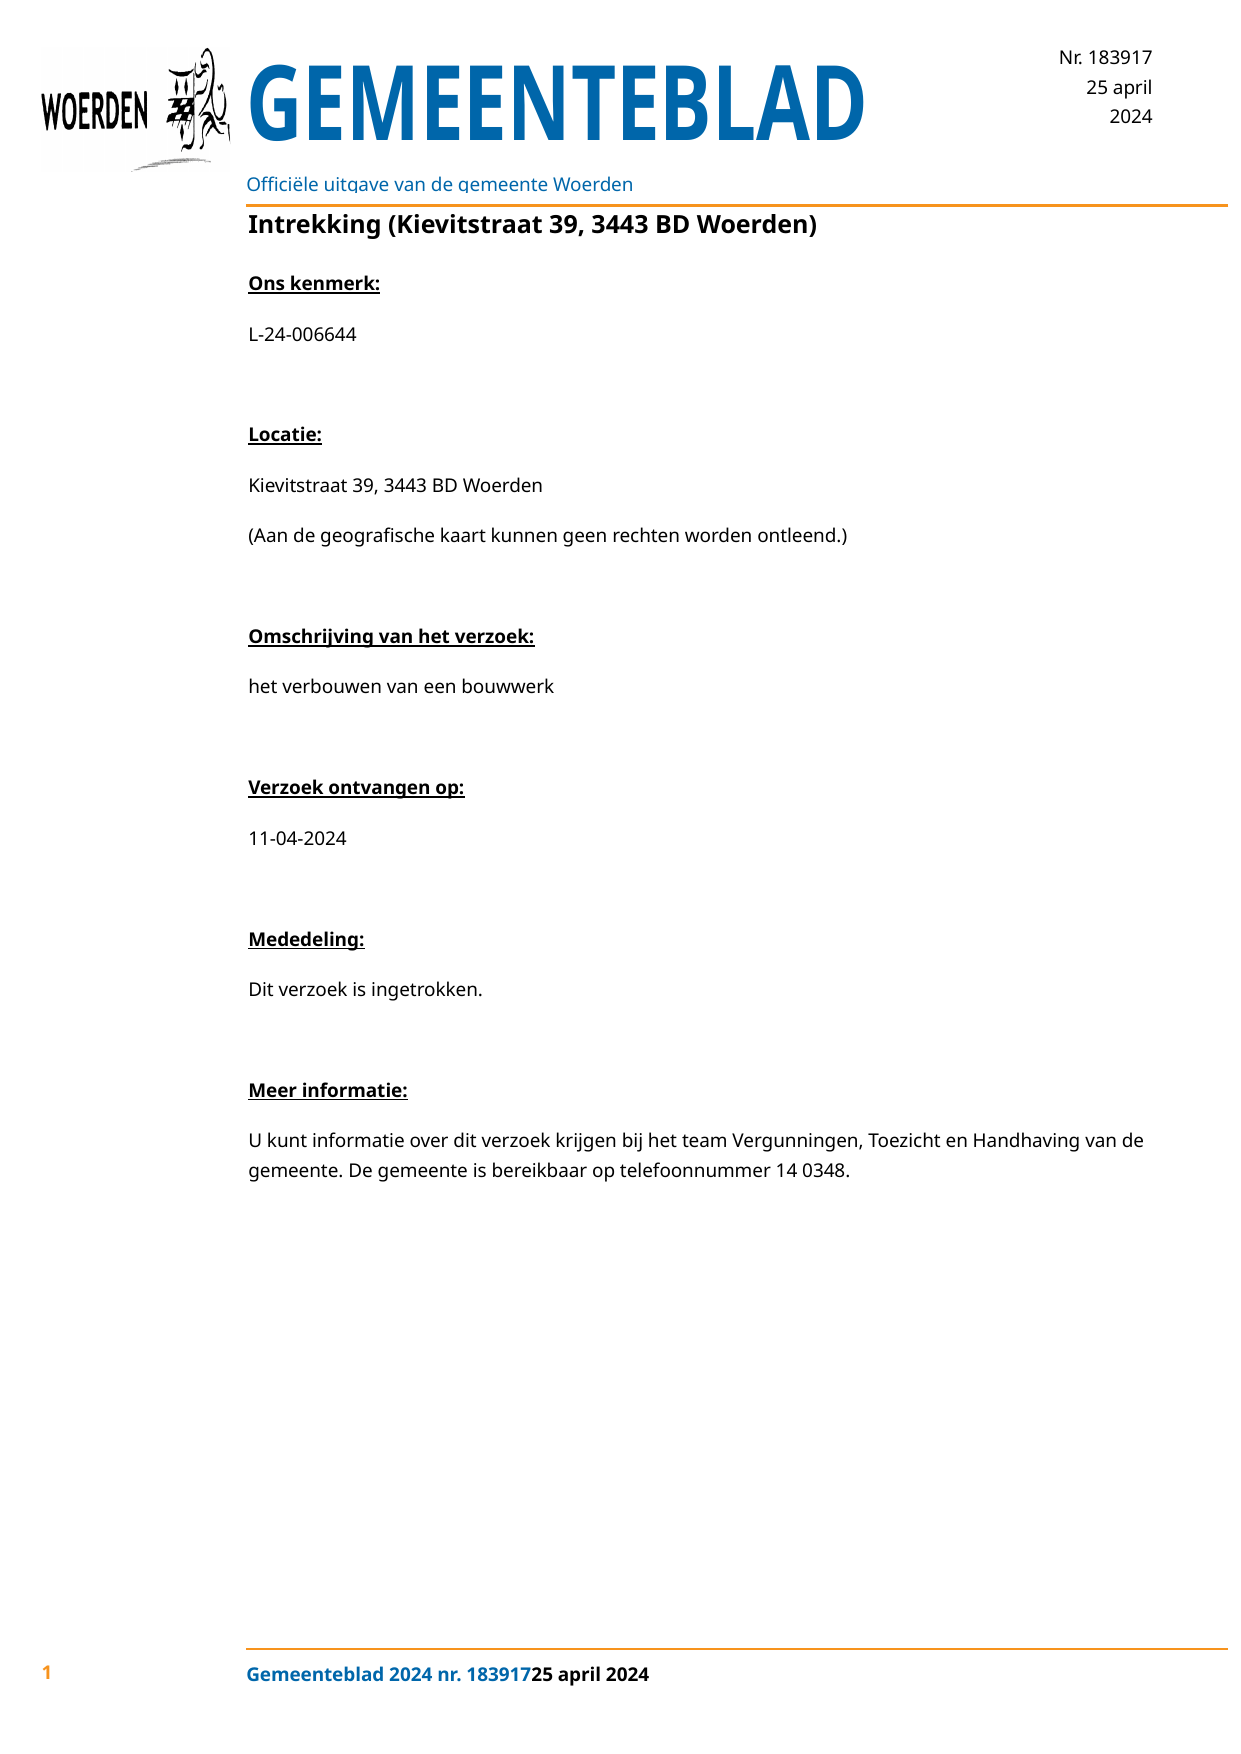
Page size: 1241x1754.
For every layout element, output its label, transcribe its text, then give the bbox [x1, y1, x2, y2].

text Intrekking (Kievitstraat 39, 3443 BD Woerden) [248, 207, 1152, 241]
text U kunt informatie over dit verzoek krijgen bij het team Vergunningen, Toezicht en Handhaving van de gemeente. De gemeente is bereikbaar op telefoonnummer 14 0348. [248, 1127, 1152, 1183]
text L-24-006644 [248, 321, 1152, 346]
text 11-04-2024 [248, 825, 1152, 851]
text Omschrijving van het verzoek: [248, 623, 1152, 649]
text Locatie: [248, 422, 1152, 447]
text Mededeling: [248, 926, 1152, 951]
text Verzoek ontvangen op: [248, 774, 1152, 800]
text Ons kenmerk: [248, 270, 1152, 296]
text Meer informatie: [248, 1077, 1152, 1103]
text het verbouwen van een bouwwerk [248, 674, 1152, 699]
picture [41, 47, 231, 172]
text Dit verzoek is ingetrokken. [248, 976, 1152, 1002]
text Kievitstraat 39, 3443 BD Woerden [248, 472, 1152, 498]
text (Aan de geografische kaart kunnen geen rechten worden ontleend.) [248, 522, 1152, 548]
